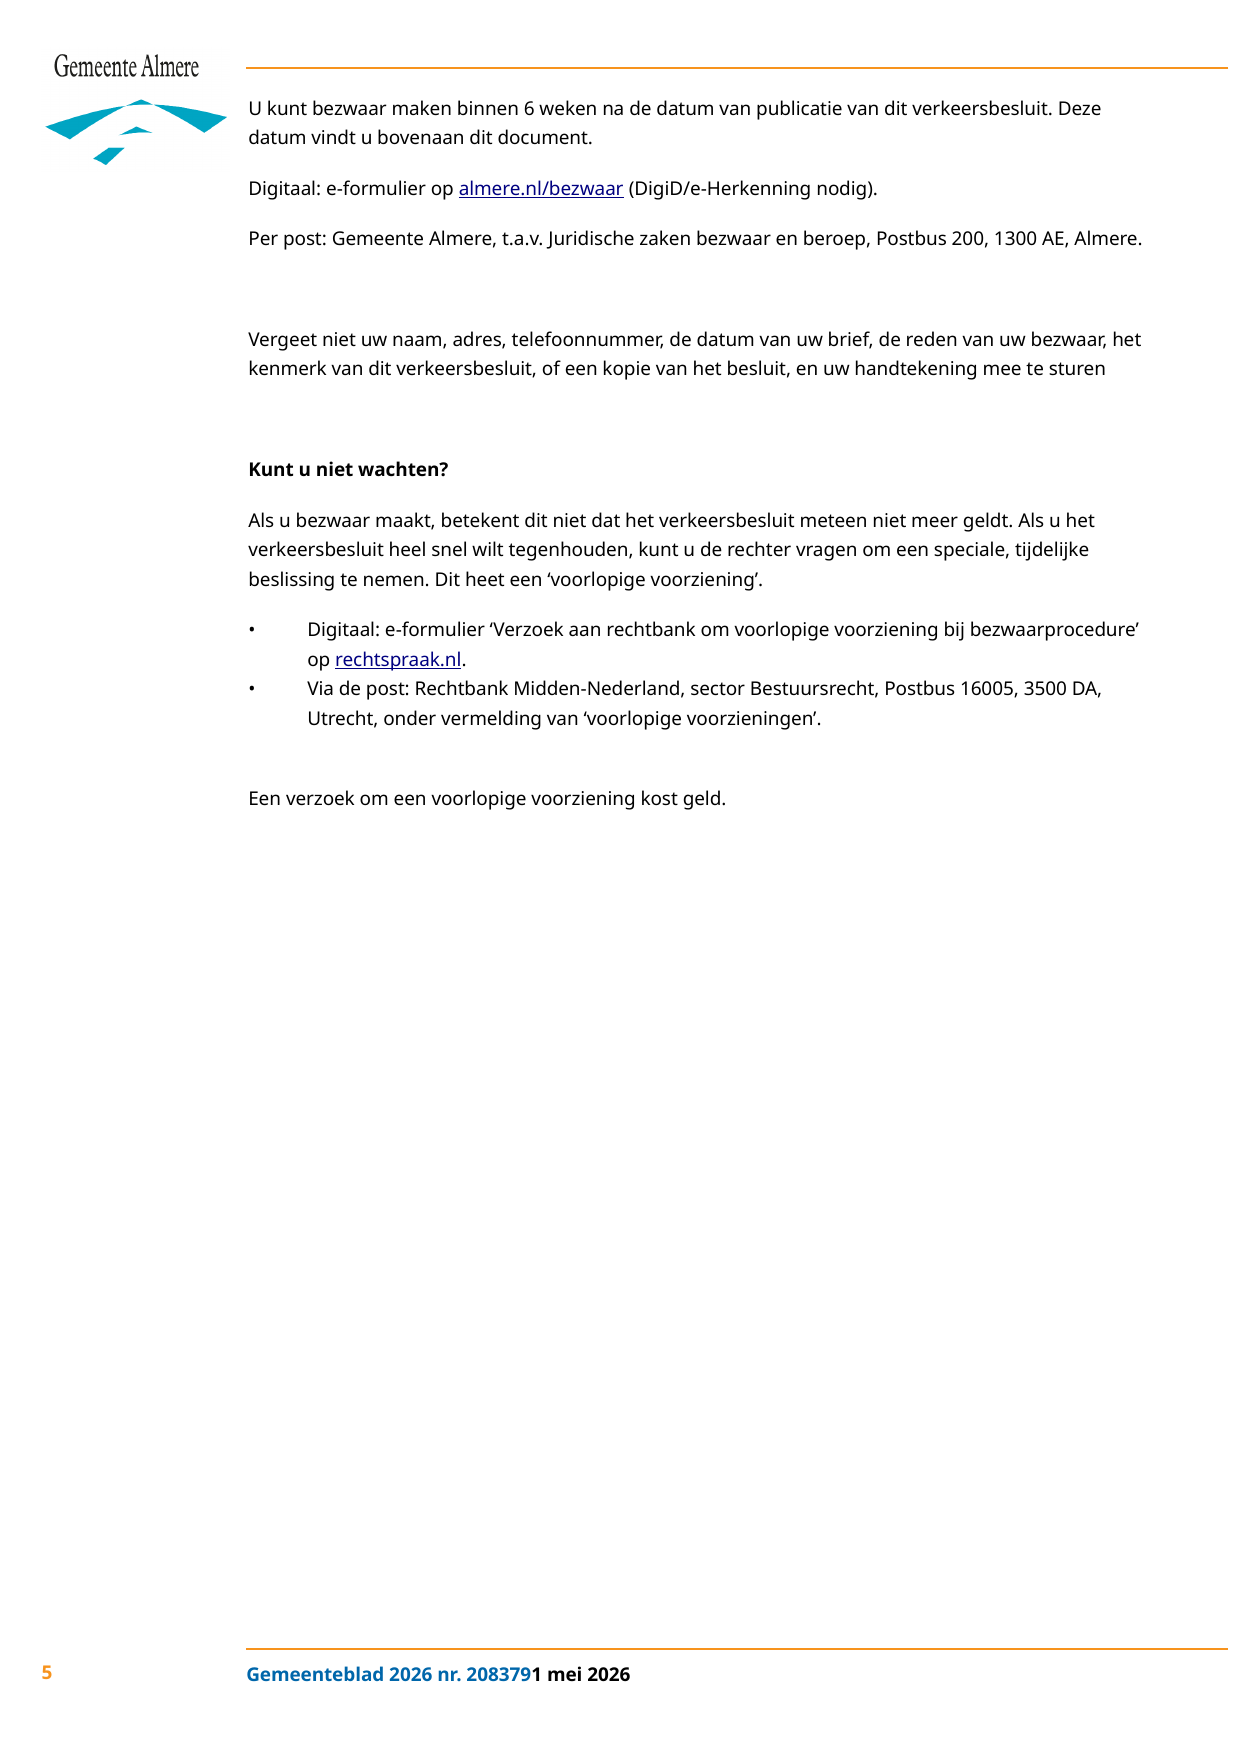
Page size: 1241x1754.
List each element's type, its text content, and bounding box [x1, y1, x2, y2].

text Een verzoek om een voorlopige voorziening kost geld. [248, 785, 1152, 811]
list Via de post: Rechtbank Midden-Nederland, sector Bestuursrecht, Postbus 16005, 3500 DA, Utrecht, onder vermelding van ‘voorlopige voorzieningen’. [248, 676, 1152, 731]
text U kunt bezwaar maken binnen 6 weken na de datum van publicatie van dit verkeersbesluit. Deze datum vindt u bovenaan dit document. [248, 95, 1152, 150]
picture [41, 47, 231, 172]
text Vergeet niet uw naam, adres, telefoonnummer, de datum van uw brief, de reden van uw bezwaar, het kenmerk van dit verkeersbesluit, of een kopie van het besluit, en uw handtekening mee te sturen [248, 326, 1152, 381]
text Digitaal: e-formulier op almere.nl/bezwaar (DigiD/e-Herkenning nodig). [248, 175, 1152, 201]
text Als u bezwaar maakt, betekent dit niet dat het verkeersbesluit meteen niet meer geldt. Als u het verkeersbesluit heel snel wilt tegenhouden, kunt u de rechter vragen om een speciale, tijdelijke beslissing te nemen. Dit heet een ‘voorlopige voorziening’. [248, 507, 1152, 592]
text Kunt u niet wachten? [248, 456, 1152, 482]
text Per post: Gemeente Almere, t.a.v. Juridische zaken bezwaar en beroep, Postbus 200, 1300 AE, Almere. [248, 225, 1152, 251]
list Digitaal: e-formulier ‘Verzoek aan rechtbank om voorlopige voorziening bij bezwaarprocedure’ op rechtspraak.nl. [248, 616, 1152, 672]
